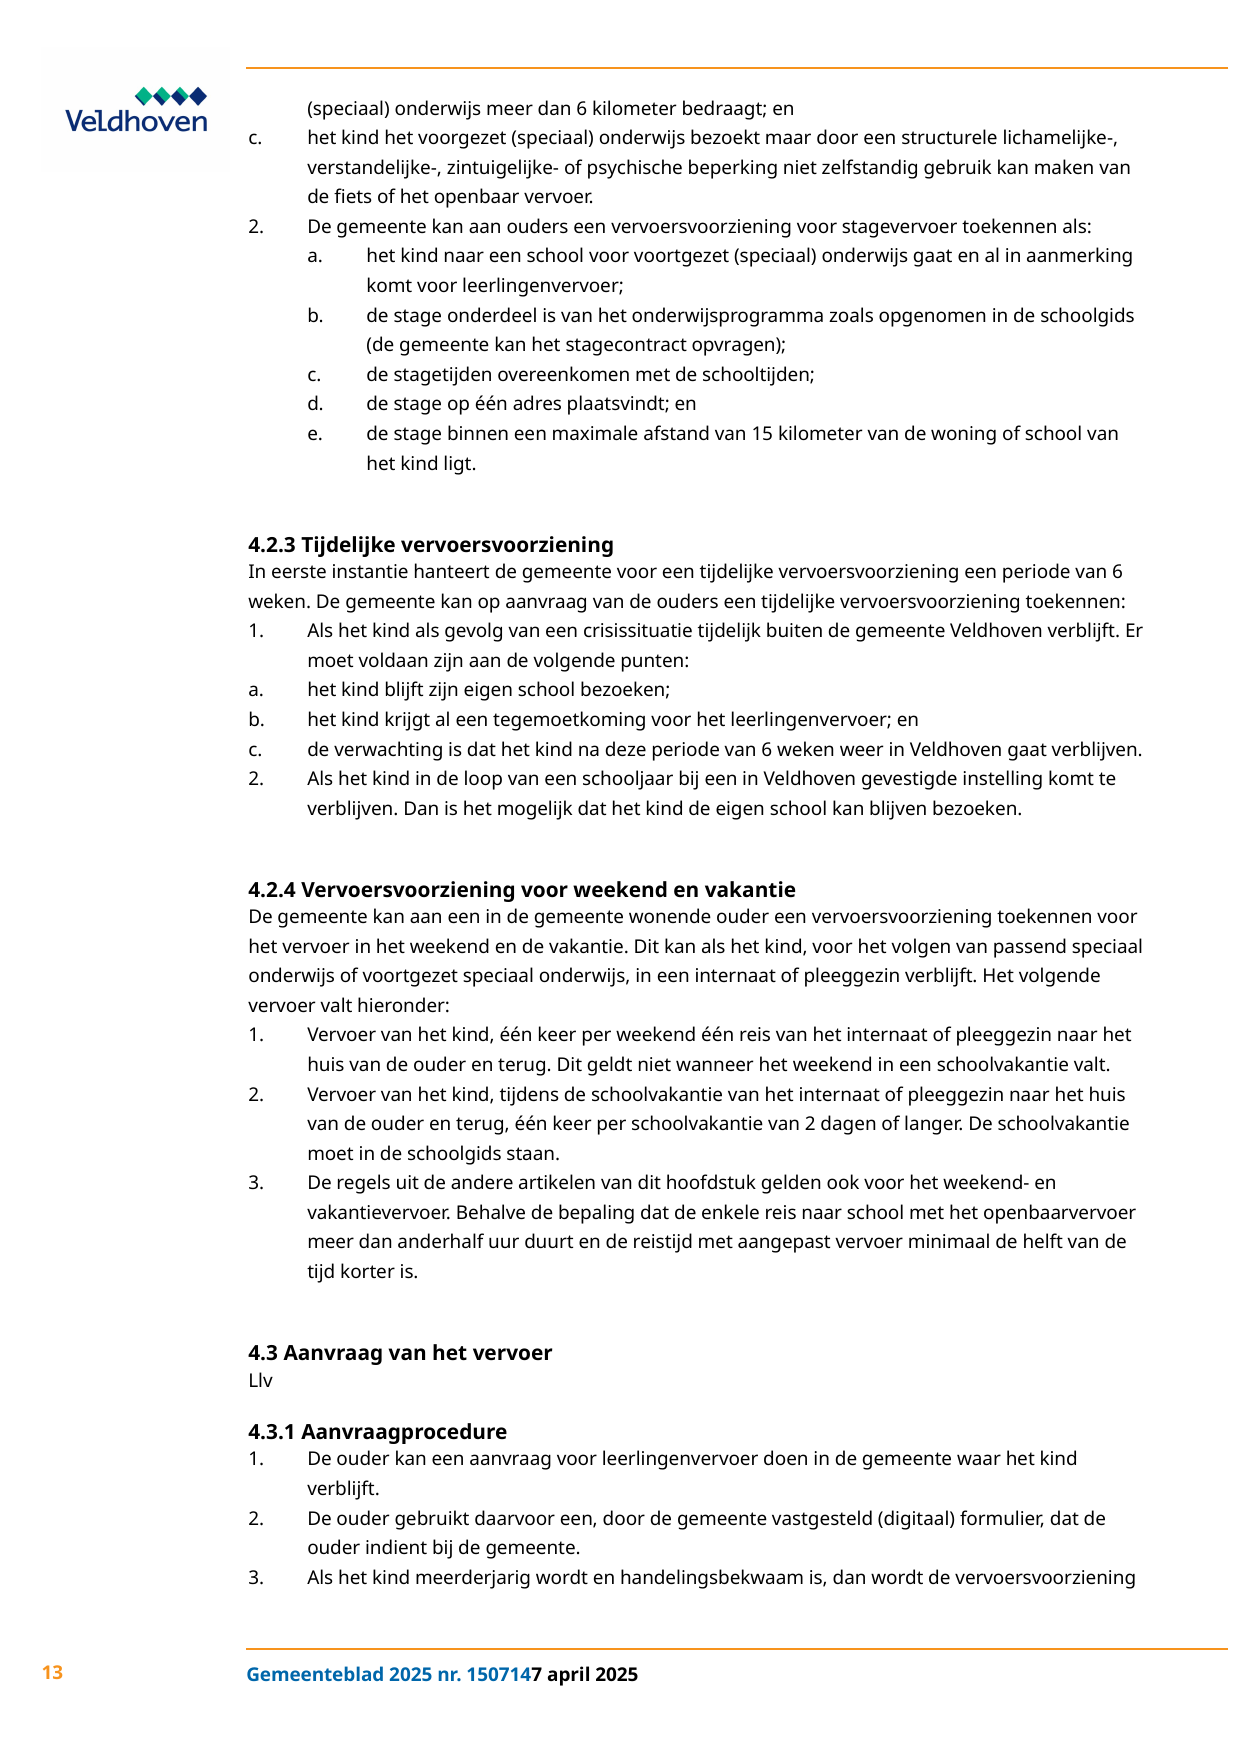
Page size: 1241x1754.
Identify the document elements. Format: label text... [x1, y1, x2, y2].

text In eerste instantie hanteert de gemeente voor een tijdelijke vervoersvoorziening een periode van 6 weken. De gemeente kan op aanvraag van de ouders een tijdelijke vervoersvoorziening toekennen: [248, 558, 1152, 613]
list de stagetijden overeenkomen met de schooltijden; [307, 361, 1152, 387]
list De ouder kan een aanvraag voor leerlingenvervoer doen in de gemeente waar het kind verblijft. [248, 1446, 1152, 1501]
list De gemeente kan aan ouders een vervoersvoorziening voor stagevervoer toekennen als: [248, 213, 1152, 239]
list het kind het voorgezet (speciaal) onderwijs bezoekt maar door een structurele lichamelijke-, verstandelijke-, zintuigelijke- of psychische beperking niet zelfstandig gebruik kan maken van de fiets of het openbaar vervoer. [248, 124, 1152, 209]
list Vervoer van het kind, één keer per weekend één reis van het internaat of pleeggezin naar het huis van de ouder en terug. Dit geldt niet wanneer het weekend in een schoolvakantie valt. [248, 1022, 1152, 1077]
list de stage op één adres plaatsvindt; en [307, 391, 1152, 416]
text 4.2.4 Vervoersvoorziening voor weekend en vakantie [248, 875, 1152, 903]
text De gemeente kan aan een in de gemeente wonende ouder een vervoersvoorziening toekennen voor het vervoer in het weekend en de vakantie. Dit kan als het kind, voor het volgen van passend speciaal onderwijs of voortgezet speciaal onderwijs, in een internaat of pleeggezin verblijft. Het volgende vervoer valt hieronder: [248, 903, 1152, 1018]
text 4.2.3 Tijdelijke vervoersvoorziening [248, 530, 1152, 558]
text 4.3.1 Aanvraagprocedure [248, 1417, 1152, 1446]
list Als het kind als gevolg van een crisissituatie tijdelijk buiten de gemeente Veldhoven verblijft. Er moet voldaan zijn aan de volgende punten: [248, 617, 1152, 673]
list (speciaal) onderwijs meer dan 6 kilometer bedraagt; en [248, 95, 1152, 121]
list het kind blijft zijn eigen school bezoeken; [248, 677, 1152, 702]
list het kind krijgt al een tegemoetkoming voor het leerlingenvervoer; en [248, 706, 1152, 732]
list Als het kind meerderjarig wordt en handelingsbekwaam is, dan wordt de vervoersvoorziening [248, 1564, 1152, 1590]
picture [41, 47, 231, 172]
text 4.3 Aanvraag van het vervoer [248, 1338, 1152, 1367]
list De regels uit de andere artikelen van dit hoofdstuk gelden ook voor het weekend- en vakantievervoer. Behalve de bepaling dat de enkele reis naar school met het openbaarvervoer meer dan anderhalf uur duurt en de reistijd met aangepast vervoer minimaal de helft van de tijd korter is. [248, 1169, 1152, 1284]
list de verwachting is dat het kind na deze periode van 6 weken weer in Veldhoven gaat verblijven. [248, 736, 1152, 761]
list Als het kind in de loop van een schooljaar bij een in Veldhoven gevestigde instelling komt te verblijven. Dan is het mogelijk dat het kind de eigen school kan blijven bezoeken. [248, 765, 1152, 821]
list de stage onderdeel is van het onderwijsprogramma zoals opgenomen in de schoolgids (de gemeente kan het stagecontract opvragen); [307, 302, 1152, 357]
list het kind naar een school voor voortgezet (speciaal) onderwijs gaat en al in aanmerking komt voor leerlingenvervoer; [307, 243, 1152, 298]
list De ouder gebruikt daarvoor een, door de gemeente vastgesteld (digitaal) formulier, dat de ouder indient bij de gemeente. [248, 1505, 1152, 1560]
text Llv [248, 1367, 1152, 1392]
list Vervoer van het kind, tijdens de schoolvakantie van het internaat of pleeggezin naar het huis van de ouder en terug, één keer per schoolvakantie van 2 dagen of langer. De schoolvakantie moet in de schoolgids staan. [248, 1081, 1152, 1166]
list de stage binnen een maximale afstand van 15 kilometer van de woning of school van het kind ligt. [307, 420, 1152, 476]
